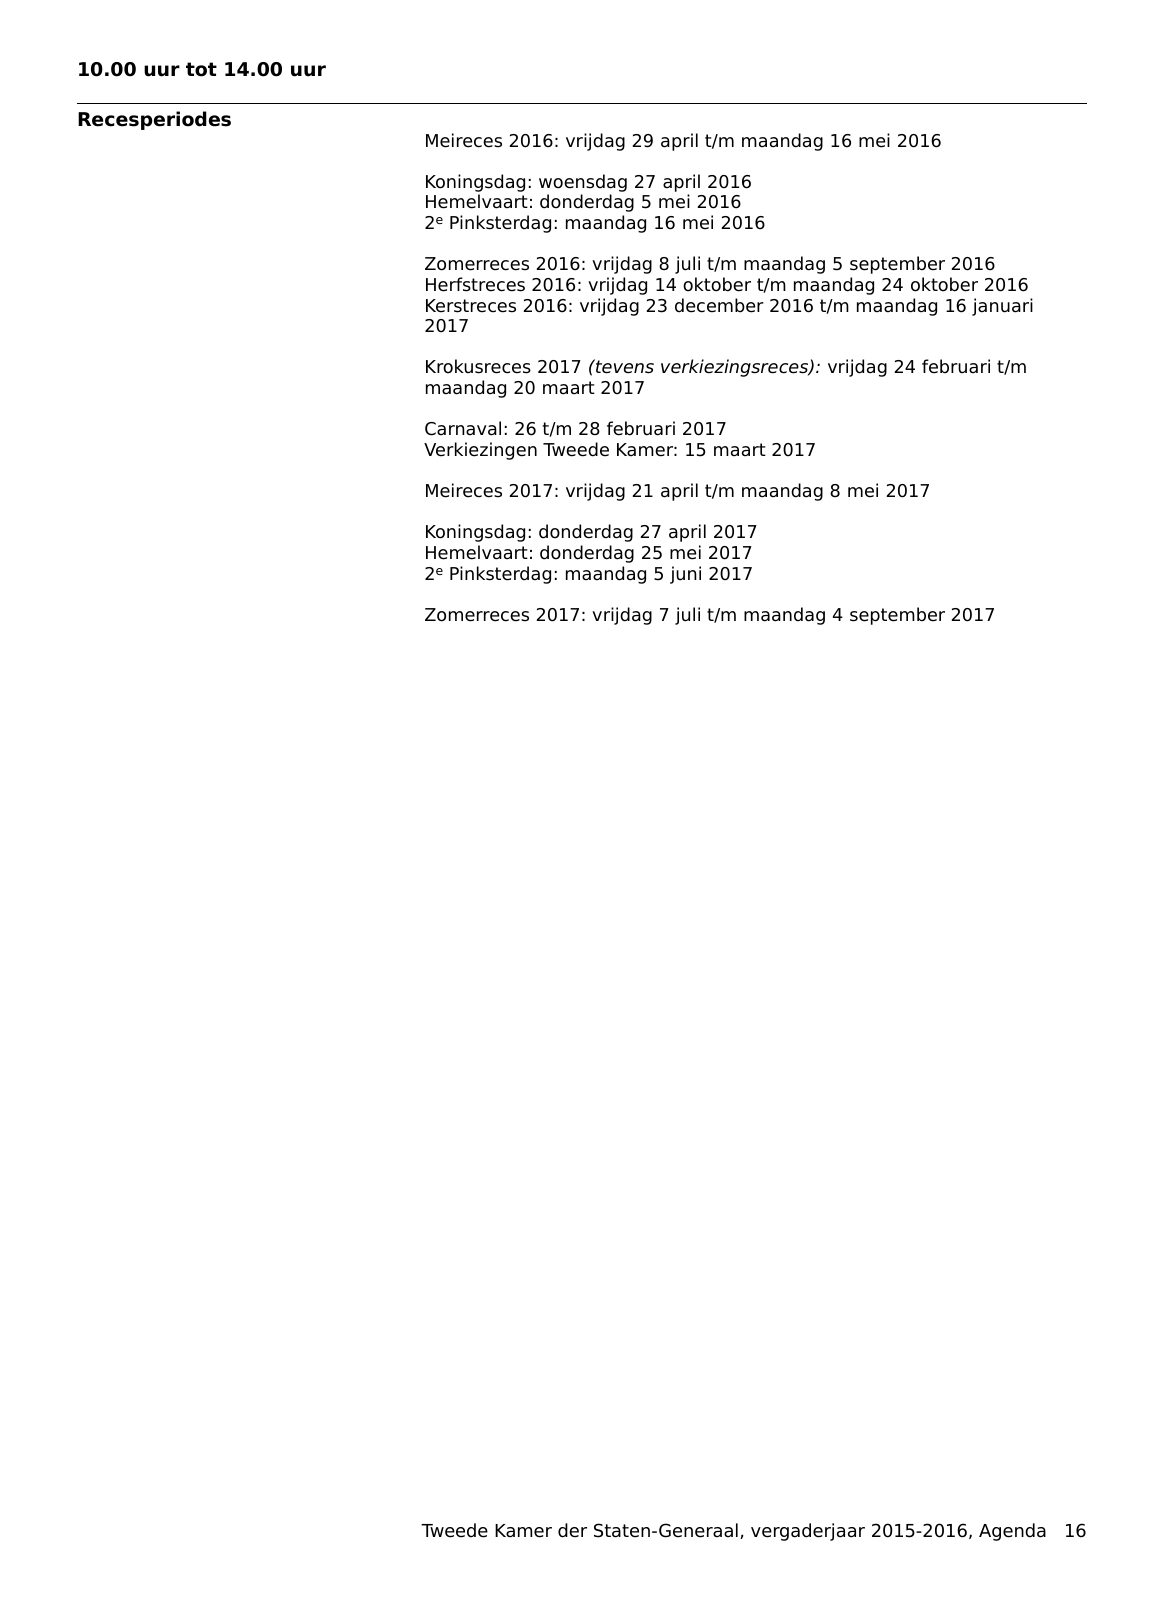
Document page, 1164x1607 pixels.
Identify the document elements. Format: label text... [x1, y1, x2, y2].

table_cell [77, 172, 401, 192]
table_cell [77, 234, 401, 254]
table_cell [77, 502, 401, 522]
table_cell [77, 275, 401, 296]
table_header [401, 104, 418, 131]
table_cell [401, 440, 418, 461]
table_cell [418, 337, 1087, 357]
table_cell [401, 543, 418, 564]
table_cell [77, 419, 401, 440]
table_cell [77, 131, 401, 151]
table_cell Hemelvaart: donderdag 5 mei 2016 [418, 193, 1087, 213]
table_cell [77, 481, 401, 502]
table_cell [77, 584, 401, 605]
table_cell [401, 564, 418, 584]
table_cell [418, 502, 1087, 522]
table_cell [418, 151, 1087, 172]
table_cell [77, 358, 401, 399]
table_cell [401, 502, 418, 522]
table_cell [418, 584, 1087, 605]
table_cell Herfstreces 2016: vrijdag 14 oktober t/m maandag 24 oktober 2016 [418, 275, 1087, 296]
table_cell [77, 193, 401, 213]
table_cell [401, 296, 418, 337]
table_cell [77, 213, 401, 234]
table_cell [77, 337, 401, 357]
table_cell [401, 337, 418, 357]
table_cell [77, 399, 401, 419]
table_cell [401, 234, 418, 254]
table_cell 10.00 uur tot 14.00 uur [77, 59, 401, 81]
table_cell [401, 213, 418, 234]
table_cell [401, 605, 418, 626]
table_header Recesperiodes [77, 104, 401, 131]
table_cell [401, 419, 418, 440]
table_cell [401, 193, 418, 213]
table_cell Meireces 2017: vrijdag 21 april t/m maandag 8 mei 2017 [418, 481, 1087, 502]
table_cell Hemelvaart: donderdag 25 mei 2017 [418, 543, 1087, 564]
table_cell [77, 543, 401, 564]
table_cell [77, 440, 401, 461]
table_cell Koningsdag: woensdag 27 april 2016 [418, 172, 1087, 192]
table_cell Koningsdag: donderdag 27 april 2017 [418, 523, 1087, 543]
table_cell [77, 605, 401, 626]
table_cell [418, 461, 1087, 481]
table_cell [401, 254, 418, 275]
table_cell Kerstreces 2016: vrijdag 23 december 2016 t/m maandag 16 januari 2017 [418, 296, 1087, 337]
table_header [418, 104, 1087, 131]
table_cell [77, 461, 401, 481]
table_cell Krokusreces 2017 (tevens verkiezingsreces): vrijdag 24 februari t/m maandag 20 maart 2017 [418, 358, 1087, 399]
table_cell 2e Pinksterdag: maandag 16 mei 2016 [418, 213, 1087, 234]
table_cell [418, 59, 1087, 81]
table_cell [401, 481, 418, 502]
table_cell [401, 523, 418, 543]
table_cell [401, 172, 418, 192]
table_cell [401, 59, 418, 81]
table_cell [401, 275, 418, 296]
table_cell 2e Pinksterdag: maandag 5 juni 2017 [418, 564, 1087, 584]
table_cell [77, 296, 401, 337]
table_cell [77, 254, 401, 275]
table_cell [401, 461, 418, 481]
table_cell [401, 358, 418, 399]
table_cell [401, 584, 418, 605]
table_cell Meireces 2016: vrijdag 29 april t/m maandag 16 mei 2016 [418, 131, 1087, 151]
table_cell [401, 131, 418, 151]
table_cell [401, 399, 418, 419]
table_cell [418, 399, 1087, 419]
table_cell Zomerreces 2016: vrijdag 8 juli t/m maandag 5 september 2016 [418, 254, 1087, 275]
table_cell Zomerreces 2017: vrijdag 7 juli t/m maandag 4 september 2017 [418, 605, 1087, 626]
table_cell [418, 234, 1087, 254]
table_cell Carnaval: 26 t/m 28 februari 2017 [418, 419, 1087, 440]
table_cell [401, 151, 418, 172]
table_cell Verkiezingen Tweede Kamer: 15 maart 2017 [418, 440, 1087, 461]
table_cell [77, 151, 401, 172]
table_cell [77, 564, 401, 584]
table_cell [77, 523, 401, 543]
